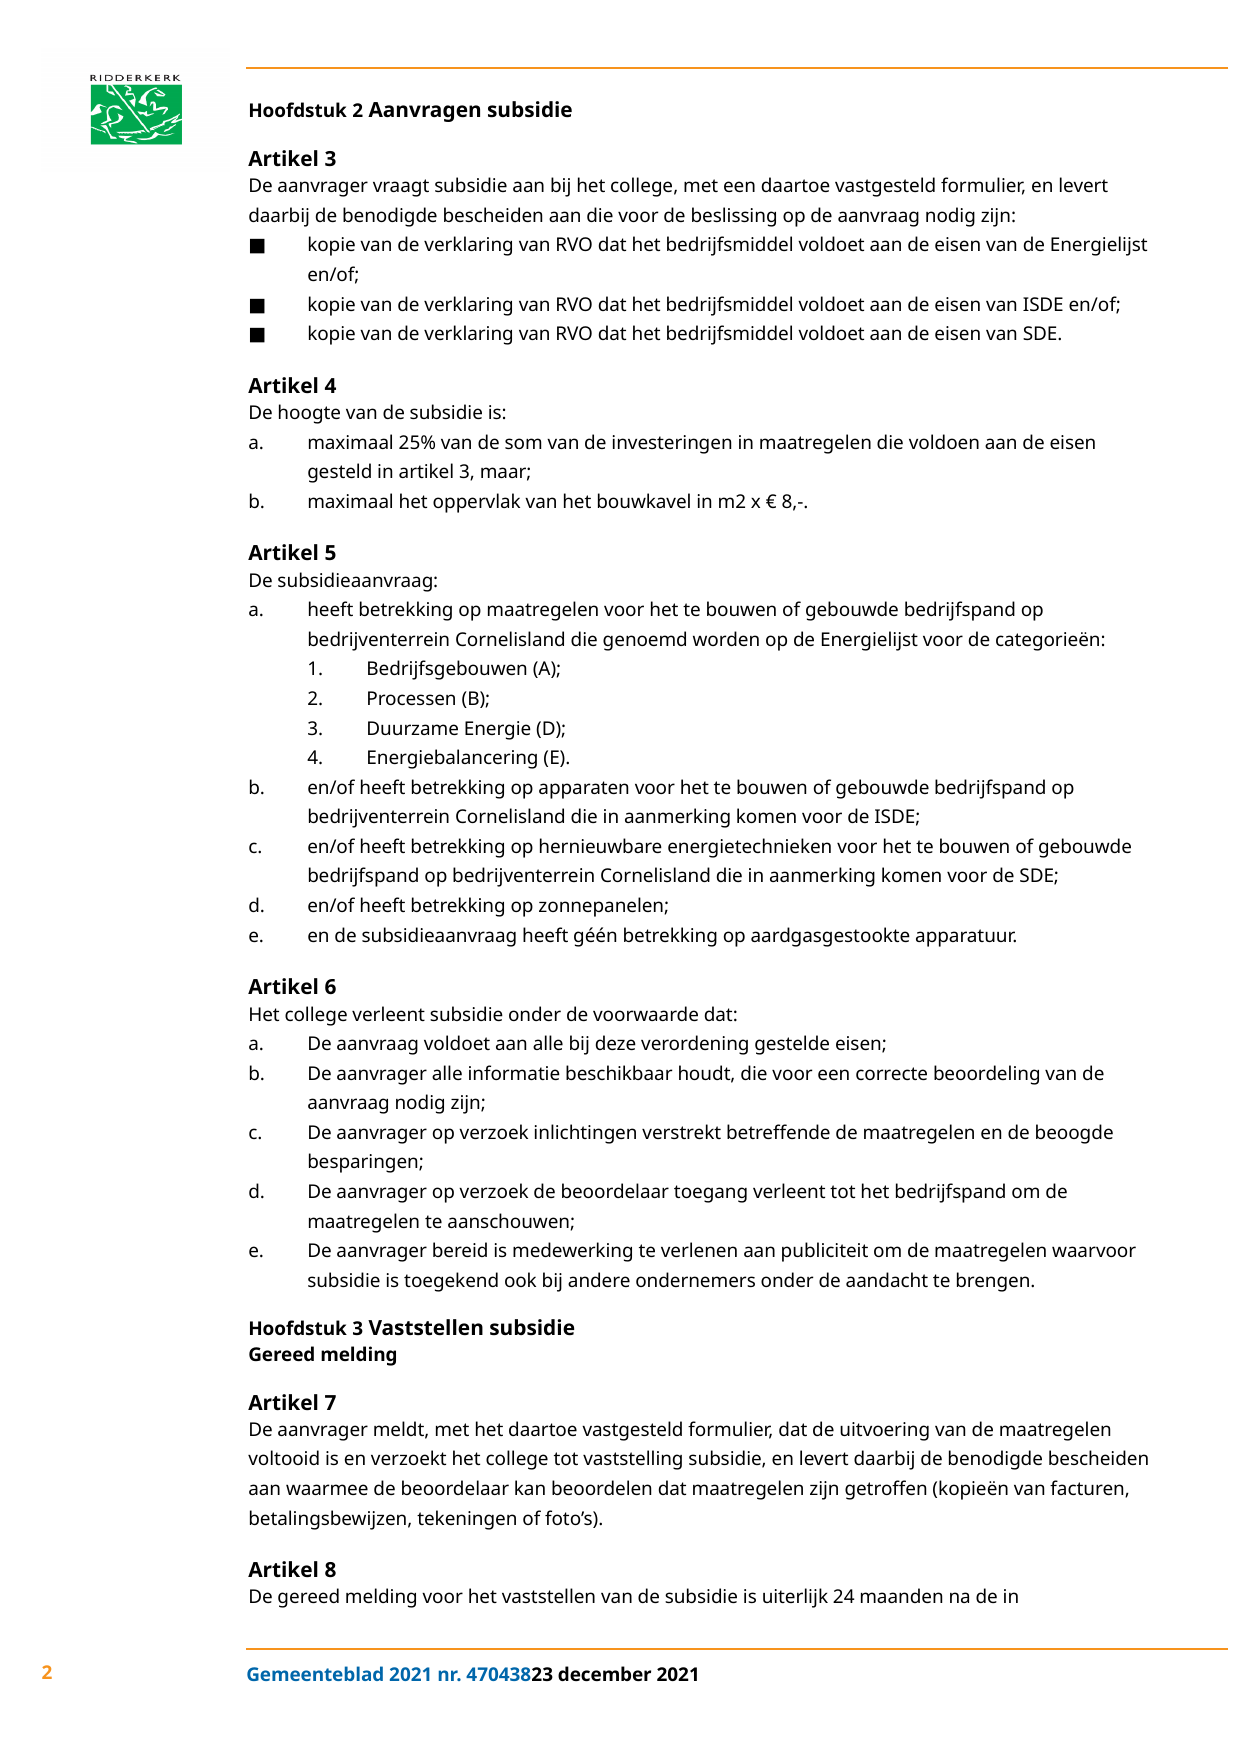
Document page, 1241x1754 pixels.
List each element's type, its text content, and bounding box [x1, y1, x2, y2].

list heeft betrekking op maatregelen voor het te bouwen of gebouwde bedrijfspand op bedrijventerrein Cornelisland die genoemd worden op de Energielijst voor de categorieën: [248, 596, 1152, 652]
list Processen (B); [307, 685, 1152, 711]
text Het college verleent subsidie onder de voorwaarde dat: [248, 1001, 1152, 1026]
text De gereed melding voor het vaststellen van de subsidie is uiterlijk 24 maanden na de in [248, 1584, 1152, 1609]
text Artikel 5 [248, 538, 1152, 567]
list maximaal 25% van de som van de investeringen in maatregelen die voldoen aan de eisen gesteld in artikel 3, maar; [248, 429, 1152, 484]
list maximaal het oppervlak van het bouwkavel in m2 x € 8,-. [248, 488, 1152, 514]
list kopie van de verklaring van RVO dat het bedrijfsmiddel voldoet aan de eisen van SDE. [248, 320, 1152, 346]
list en/of heeft betrekking op apparaten voor het te bouwen of gebouwde bedrijfspand op bedrijventerrein Cornelisland die in aanmerking komen voor de ISDE; [248, 774, 1152, 829]
picture [41, 47, 231, 172]
text Artikel 8 [248, 1555, 1152, 1584]
text De aanvrager vraagt subsidie aan bij het college, met een daartoe vastgesteld formulier, en levert daarbij de benodigde bescheiden aan die voor de beslissing op de aanvraag nodig zijn: [248, 172, 1152, 228]
list Duurzame Energie (D); [307, 715, 1152, 741]
list De aanvrager bereid is medewerking te verlenen aan publiciteit om de maatregelen waarvoor subsidie is toegekend ook bij andere ondernemers onder de aandacht te brengen. [248, 1237, 1152, 1293]
list De aanvraag voldoet aan alle bij deze verordening gestelde eisen; [248, 1030, 1152, 1056]
text Hoofdstuk 2 Aanvragen subsidie [248, 95, 1152, 123]
list Bedrijfsgebouwen (A); [307, 656, 1152, 681]
list en/of heeft betrekking op hernieuwbare energietechnieken voor het te bouwen of gebouwde bedrijfspand op bedrijventerrein Cornelisland die in aanmerking komen voor de SDE; [248, 833, 1152, 888]
list De aanvrager alle informatie beschikbaar houdt, die voor een correcte beoordeling van de aanvraag nodig zijn; [248, 1060, 1152, 1115]
list De aanvrager op verzoek de beoordelaar toegang verleent tot het bedrijfspand om de maatregelen te aanschouwen; [248, 1178, 1152, 1233]
list Energiebalancering (E). [307, 744, 1152, 770]
list kopie van de verklaring van RVO dat het bedrijfsmiddel voldoet aan de eisen van de Energielijst en/of; [248, 232, 1152, 287]
text Artikel 4 [248, 371, 1152, 399]
text De hoogte van de subsidie is: [248, 399, 1152, 425]
text Artikel 6 [248, 972, 1152, 1001]
list en de subsidieaanvraag heeft géén betrekking op aardgasgestookte apparatuur. [248, 922, 1152, 948]
text De subsidieaanvraag: [248, 567, 1152, 593]
text Artikel 3 [248, 144, 1152, 172]
list en/of heeft betrekking op zonnepanelen; [248, 892, 1152, 918]
text Hoofdstuk 3 Vaststellen subsidie [248, 1313, 1152, 1341]
text De aanvrager meldt, met het daartoe vastgesteld formulier, dat de uitvoering van de maatregelen voltooid is en verzoekt het college tot vaststelling subsidie, en levert daarbij de benodigde bescheiden aan waarmee de beoordelaar kan beoordelen dat maatregelen zijn getroffen (kopieën van facturen, betalingsbewijzen, tekeningen of foto’s). [248, 1416, 1152, 1531]
list kopie van de verklaring van RVO dat het bedrijfsmiddel voldoet aan de eisen van ISDE en/of; [248, 291, 1152, 317]
list De aanvrager op verzoek inlichtingen verstrekt betreffende de maatregelen en de beoogde besparingen; [248, 1119, 1152, 1174]
text Gereed melding [248, 1341, 1152, 1367]
text Artikel 7 [248, 1388, 1152, 1416]
